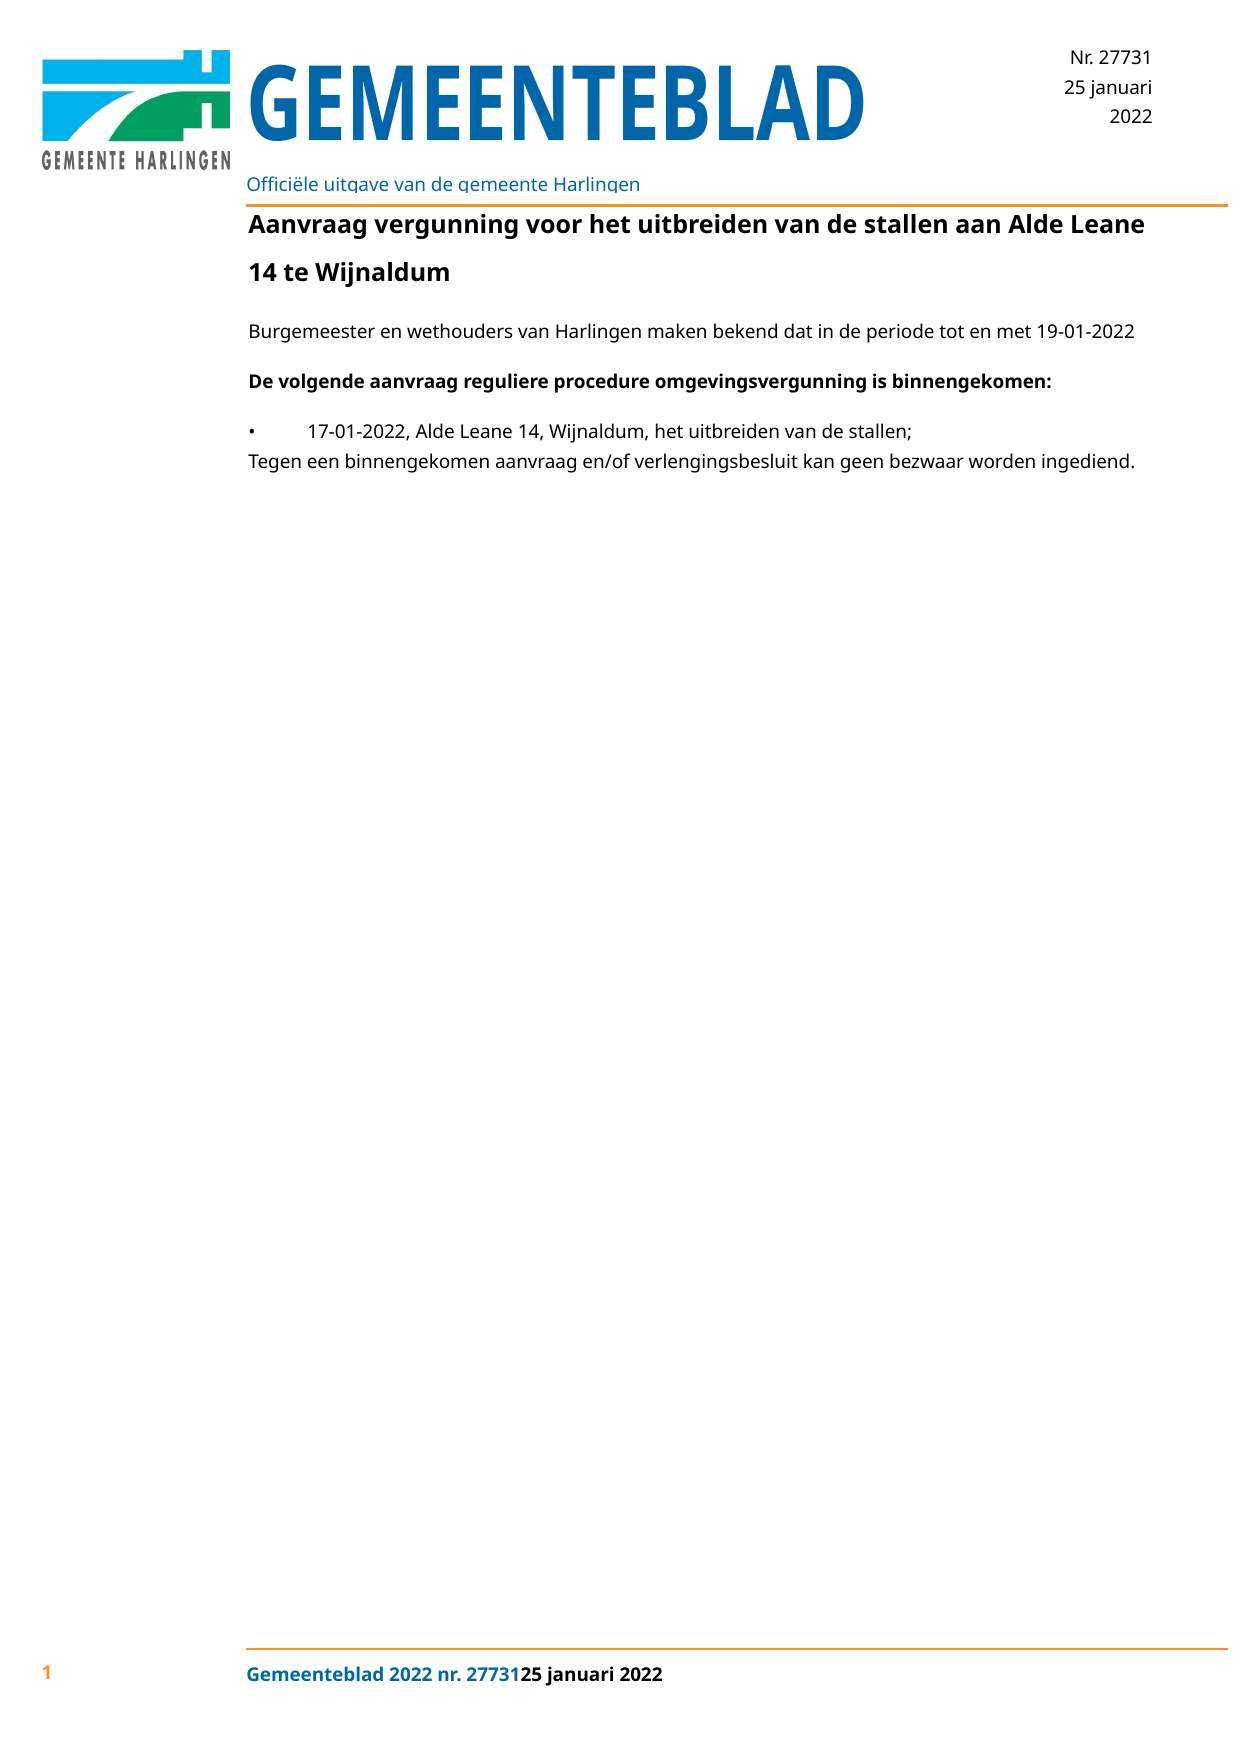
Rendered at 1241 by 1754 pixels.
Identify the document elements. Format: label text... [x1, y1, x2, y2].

text De volgende aanvraag reguliere procedure omgevingsvergunning is binnengekomen: [248, 368, 1152, 394]
list 17-01-2022, Alde Leane 14, Wijnaldum, het uitbreiden van de stallen; [248, 419, 1152, 444]
text Tegen een binnengekomen aanvraag en/of verlengingsbesluit kan geen bezwaar worden ingediend. [248, 448, 1152, 474]
text Aanvraag vergunning voor het uitbreiden van de stallen aan Alde Leane 14 te Wijnaldum [248, 207, 1152, 288]
picture [41, 47, 231, 172]
text Burgemeester en wethouders van Harlingen maken bekend dat in de periode tot en met 19-01-2022 [248, 318, 1152, 344]
